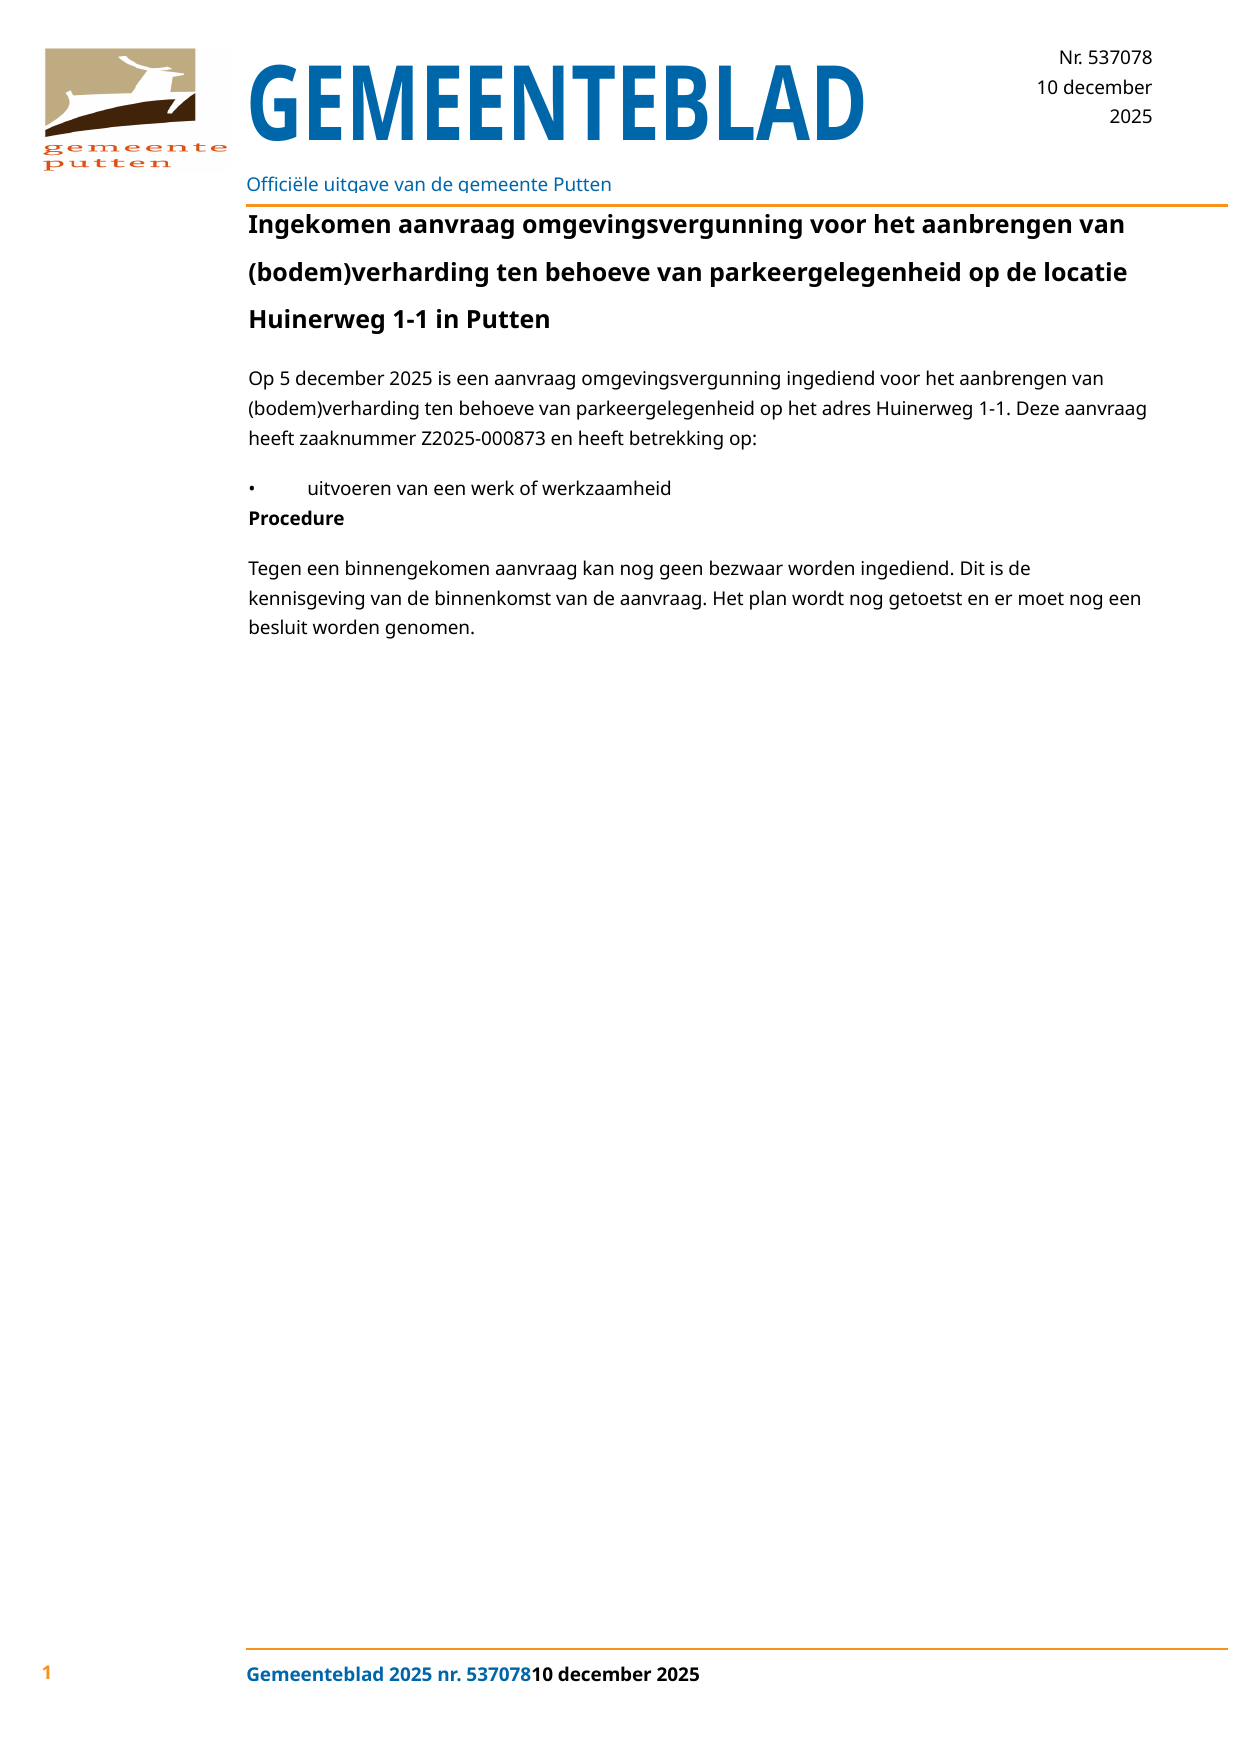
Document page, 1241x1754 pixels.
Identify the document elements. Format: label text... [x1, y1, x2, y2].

text Tegen een binnengekomen aanvraag kan nog geen bezwaar worden ingediend. Dit is de kennisgeving van de binnenkomst van de aanvraag. Het plan wordt nog getoetst en er moet nog een besluit worden genomen. [248, 555, 1152, 640]
picture [41, 47, 231, 172]
text Op 5 december 2025 is een aanvraag omgevingsvergunning ingediend voor het aanbrengen van (bodem)verharding ten behoeve van parkeergelegenheid op het adres Huinerweg 1-1. Deze aanvraag heeft zaaknummer Z2025-000873 en heeft betrekking op: [248, 366, 1152, 450]
list uitvoeren van een werk of werkzaamheid [248, 475, 1152, 501]
text Procedure [248, 505, 1152, 530]
text Ingekomen aanvraag omgevingsvergunning voor het aanbrengen van (bodem)verharding ten behoeve van parkeergelegenheid op de locatie Huinerweg 1-1 in Putten [248, 207, 1152, 336]
